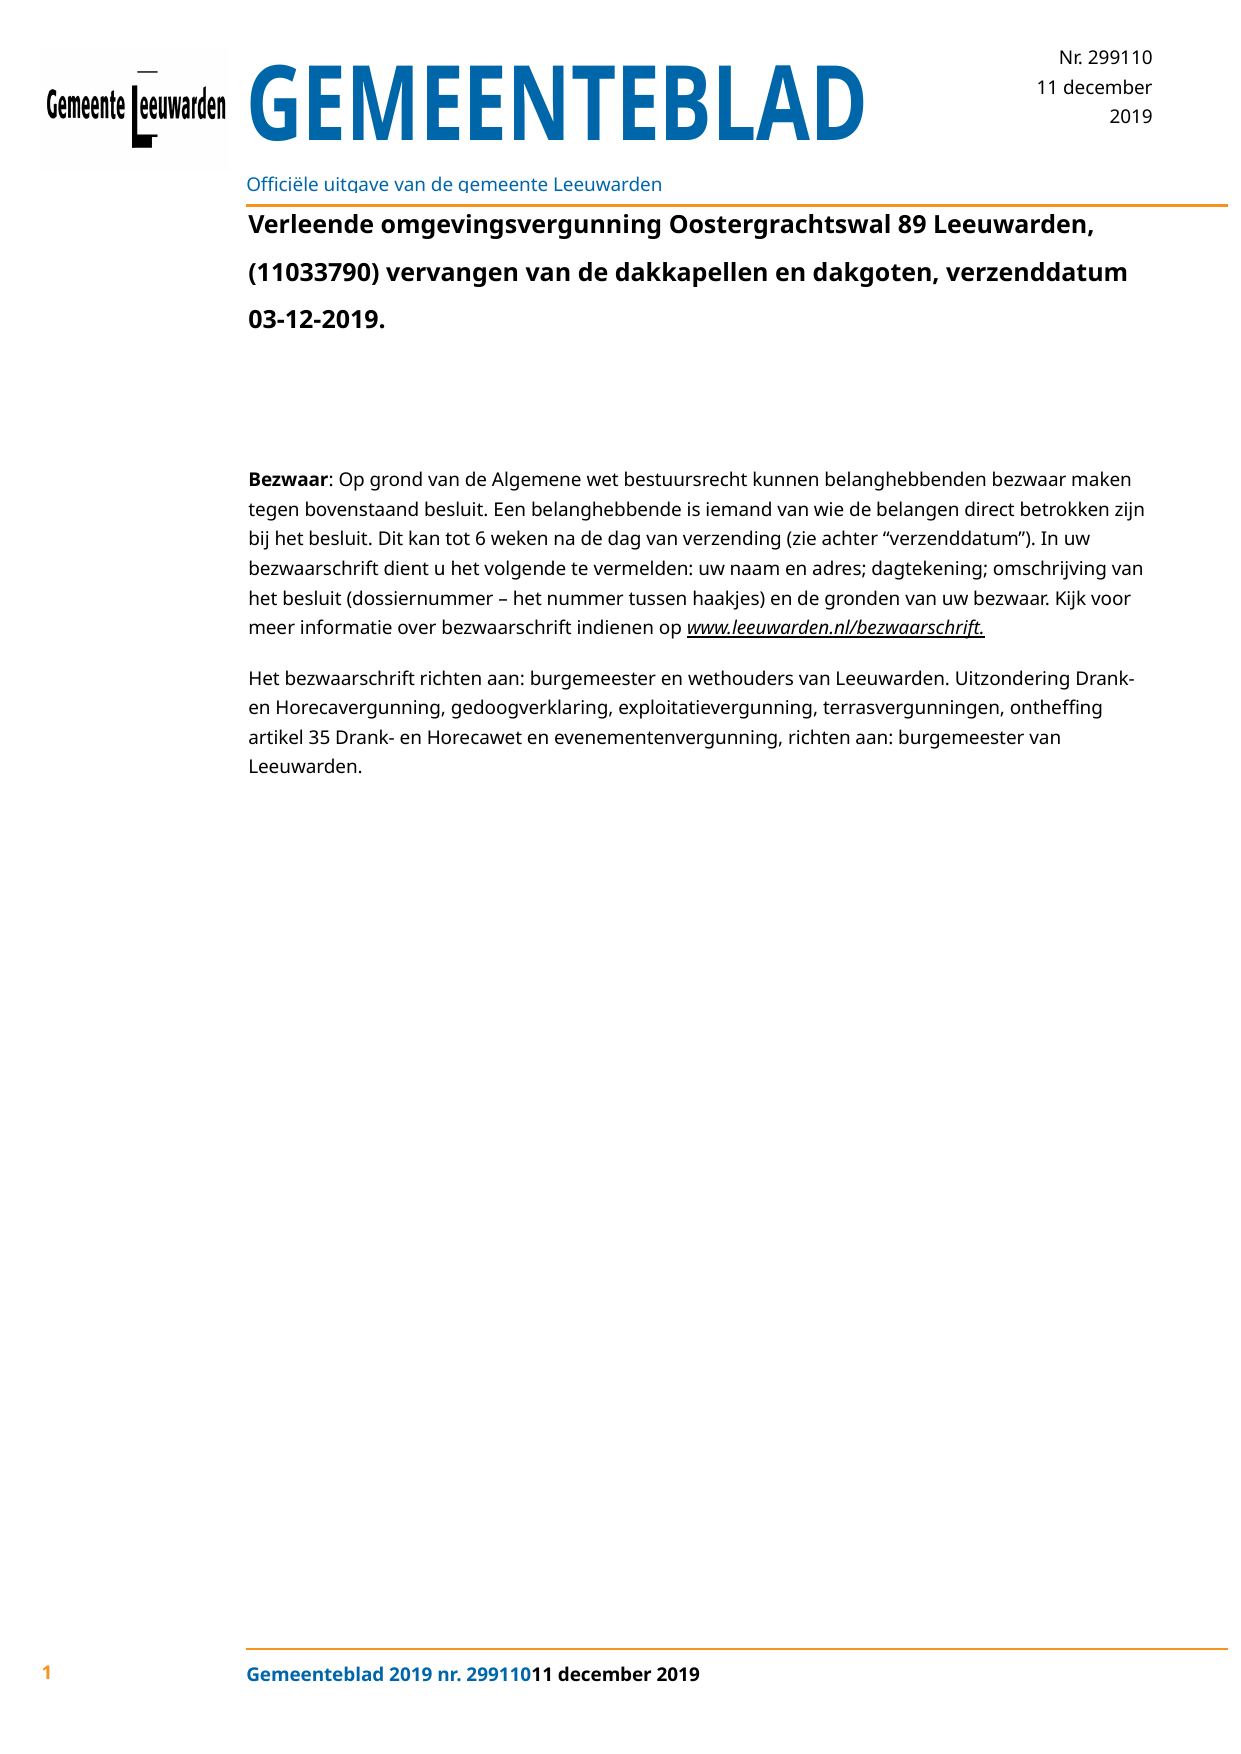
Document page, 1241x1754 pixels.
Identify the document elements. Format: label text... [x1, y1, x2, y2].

picture [41, 47, 231, 172]
text Het bezwaarschrift richten aan: burgemeester en wethouders van Leeuwarden. Uitzondering Drank- en Horecavergunning, gedoogverklaring, exploitatievergunning, terrasvergunningen, ontheffing artikel 35 Drank- en Horecawet en evenementenvergunning, richten aan: burgemeester van Leeuwarden. [248, 665, 1152, 779]
text Verleende omgevingsvergunning Oostergrachtswal 89 Leeuwarden, (11033790) vervangen van de dakkapellen en dakgoten, verzenddatum 03-12-2019. [248, 207, 1152, 336]
text Bezwaar: Op grond van de Algemene wet bestuursrecht kunnen belanghebbenden bezwaar maken tegen bovenstaand besluit. Een belanghebbende is iemand van wie de belangen direct betrokken zijn bij het besluit. Dit kan tot 6 weken na de dag van verzending (zie achter “verzenddatum”). In uw bezwaarschrift dient u het volgende te vermelden: uw naam en adres; dagtekening; omschrijving van het besluit (dossiernummer – het nummer tussen haakjes) en de gronden van uw bezwaar. Kijk voor meer informatie over bezwaarschrift indienen op www.leeuwarden.nl/bezwaarschrift. [248, 466, 1152, 640]
